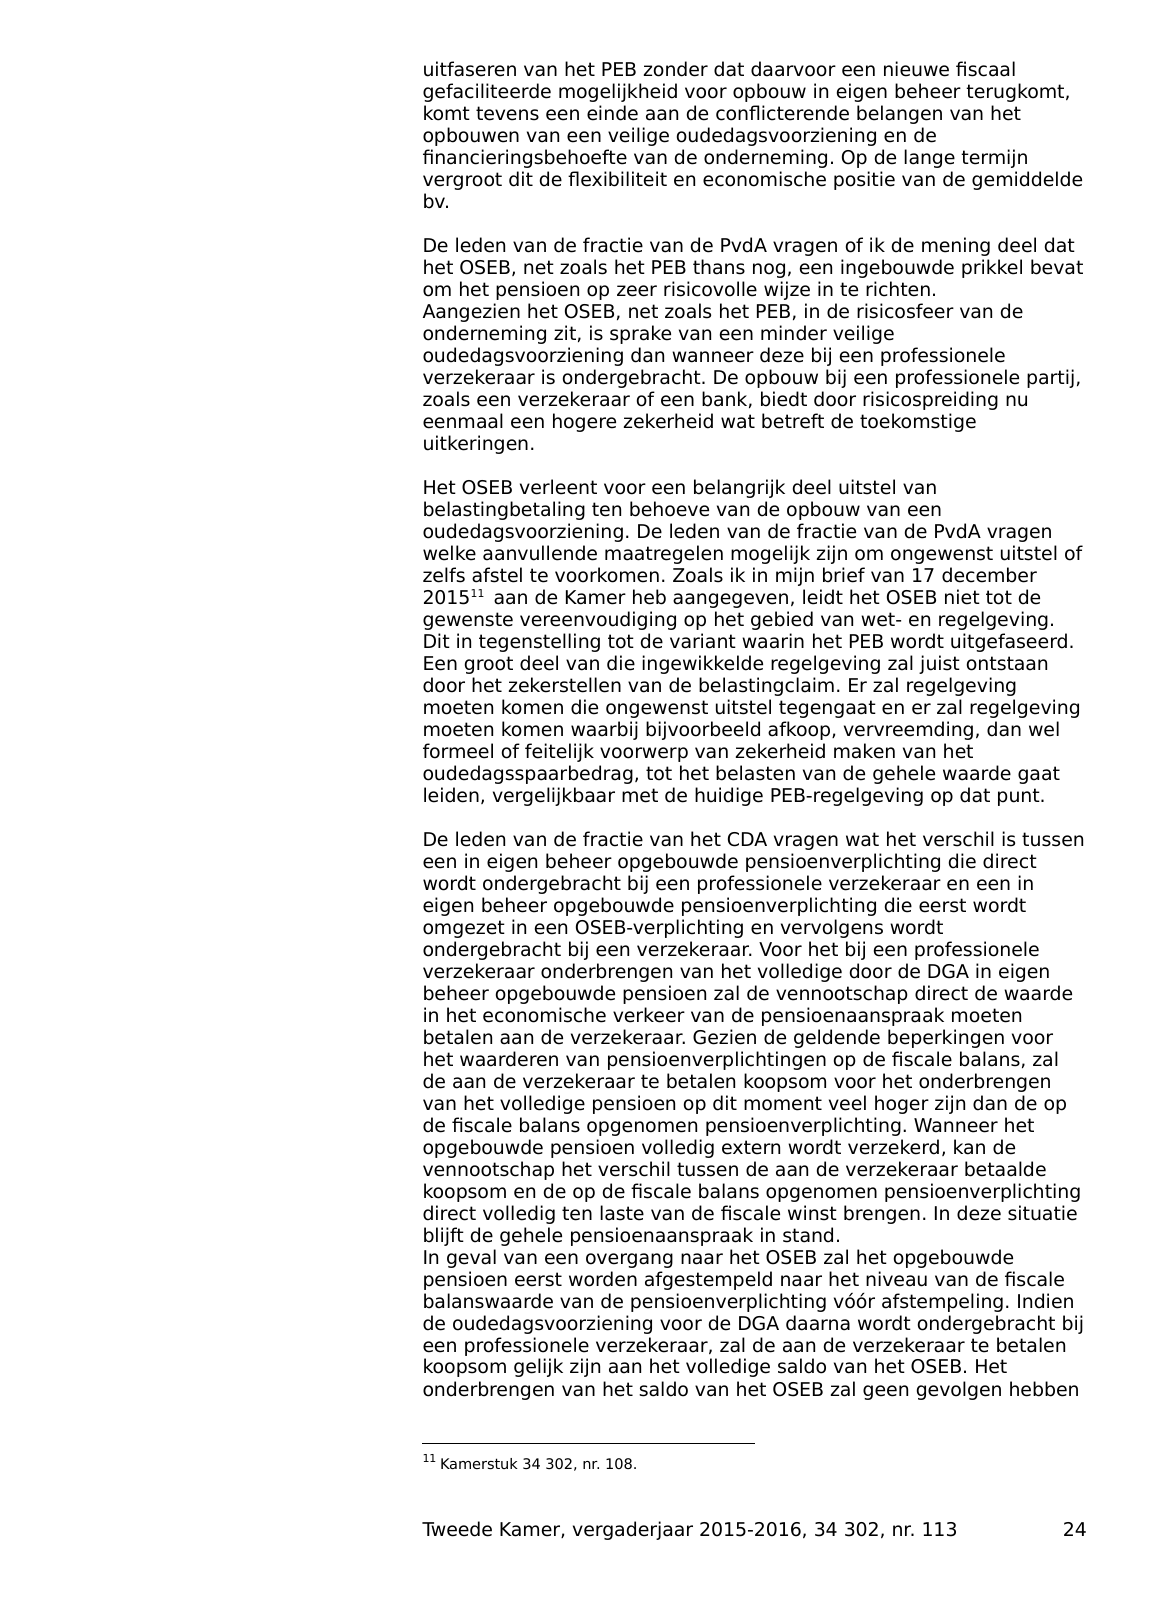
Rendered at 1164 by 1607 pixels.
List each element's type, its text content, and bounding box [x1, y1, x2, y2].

text uitfaseren van het PEB zonder dat daarvoor een nieuwe fiscaal gefaciliteerde mogelijkheid voor opbouw in eigen beheer terugkomt, komt tevens een einde aan de conflicterende belangen van het opbouwen van een veilige oudedagsvoorziening en de financieringsbehoefte van de onderneming. Op de lange termijn vergroot dit de flexibiliteit en economische positie van de gemiddelde bv. [422, 59, 1087, 213]
text Het OSEB verleent voor een belangrijk deel uitstel van belastingbetaling ten behoeve van de opbouw van een oudedagsvoorziening. De leden van de fractie van de PvdA vragen welke aanvullende maatregelen mogelijk zijn om ongewenst uitstel of zelfs afstel te voorkomen. Zoals ik in mijn brief van 17 december 2015 aan de Kamer heb aangegeven, leidt het OSEB niet tot de gewenste vereenvoudiging op het gebied van wet- en regelgeving. Dit in tegenstelling tot de variant waarin het PEB wordt uitgefaseerd. Een groot deel van die ingewikkelde regelgeving zal juist ontstaan door het zekerstellen van de belastingclaim. Er zal regelgeving moeten komen die ongewenst uitstel tegengaat en er zal regelgeving moeten komen waarbij bijvoorbeeld afkoop, vervreemding, dan wel formeel of feitelijk voorwerp van zekerheid maken van het oudedagsspaarbedrag, tot het belasten van de gehele waarde gaat leiden, vergelijkbaar met de huidige PEB-regelgeving op dat punt. [422, 477, 1087, 807]
text De leden van de fractie van het CDA vragen wat het verschil is tussen een in eigen beheer opgebouwde pensioenverplichting die direct wordt ondergebracht bij een professionele verzekeraar en een in eigen beheer opgebouwde pensioenverplichting die eerst wordt omgezet in een OSEB-verplichting en vervolgens wordt ondergebracht bij een verzekeraar. Voor het bij een professionele verzekeraar onderbrengen van het volledige door de DGA in eigen beheer opgebouwde pensioen zal de vennootschap direct de waarde in het economische verkeer van de pensioenaanspraak moeten betalen aan de verzekeraar. Gezien de geldende beperkingen voor het waarderen van pensioenverplichtingen op de fiscale balans, zal de aan de verzekeraar te betalen koopsom voor het onderbrengen van het volledige pensioen op dit moment veel hoger zijn dan de op de fiscale balans opgenomen pensioenverplichting. Wanneer het opgebouwde pensioen volledig extern wordt verzekerd, kan de vennootschap het verschil tussen de aan de verzekeraar betaalde koopsom en de op de fiscale balans opgenomen pensioenverplichting direct volledig ten laste van de fiscale winst brengen. In deze situatie blijft de gehele pensioenaanspraak in stand. [422, 829, 1087, 1247]
text Kamerstuk 34 302, nr. 108. [422, 1452, 1087, 1474]
text De leden van de fractie van de PvdA vragen of ik de mening deel dat het OSEB, net zoals het PEB thans nog, een ingebouwde prikkel bevat om het pensioen op zeer risicovolle wijze in te richten. [422, 235, 1087, 301]
text Aangezien het OSEB, net zoals het PEB, in de risicosfeer van de onderneming zit, is sprake van een minder veilige oudedagsvoorziening dan wanneer deze bij een professionele verzekeraar is ondergebracht. De opbouw bij een professionele partij, zoals een verzekeraar of een bank, biedt door risicospreiding nu eenmaal een hogere zekerheid wat betreft de toekomstige uitkeringen. [422, 301, 1087, 455]
text In geval van een overgang naar het OSEB zal het opgebouwde pensioen eerst worden afgestempeld naar het niveau van de fiscale balanswaarde van de pensioenverplichting vóór afstempeling. Indien de oudedagsvoorziening voor de DGA daarna wordt ondergebracht bij een professionele verzekeraar, zal de aan de verzekeraar te betalen koopsom gelijk zijn aan het volledige saldo van het OSEB. Het onderbrengen van het saldo van het OSEB zal geen gevolgen hebben [422, 1247, 1087, 1400]
